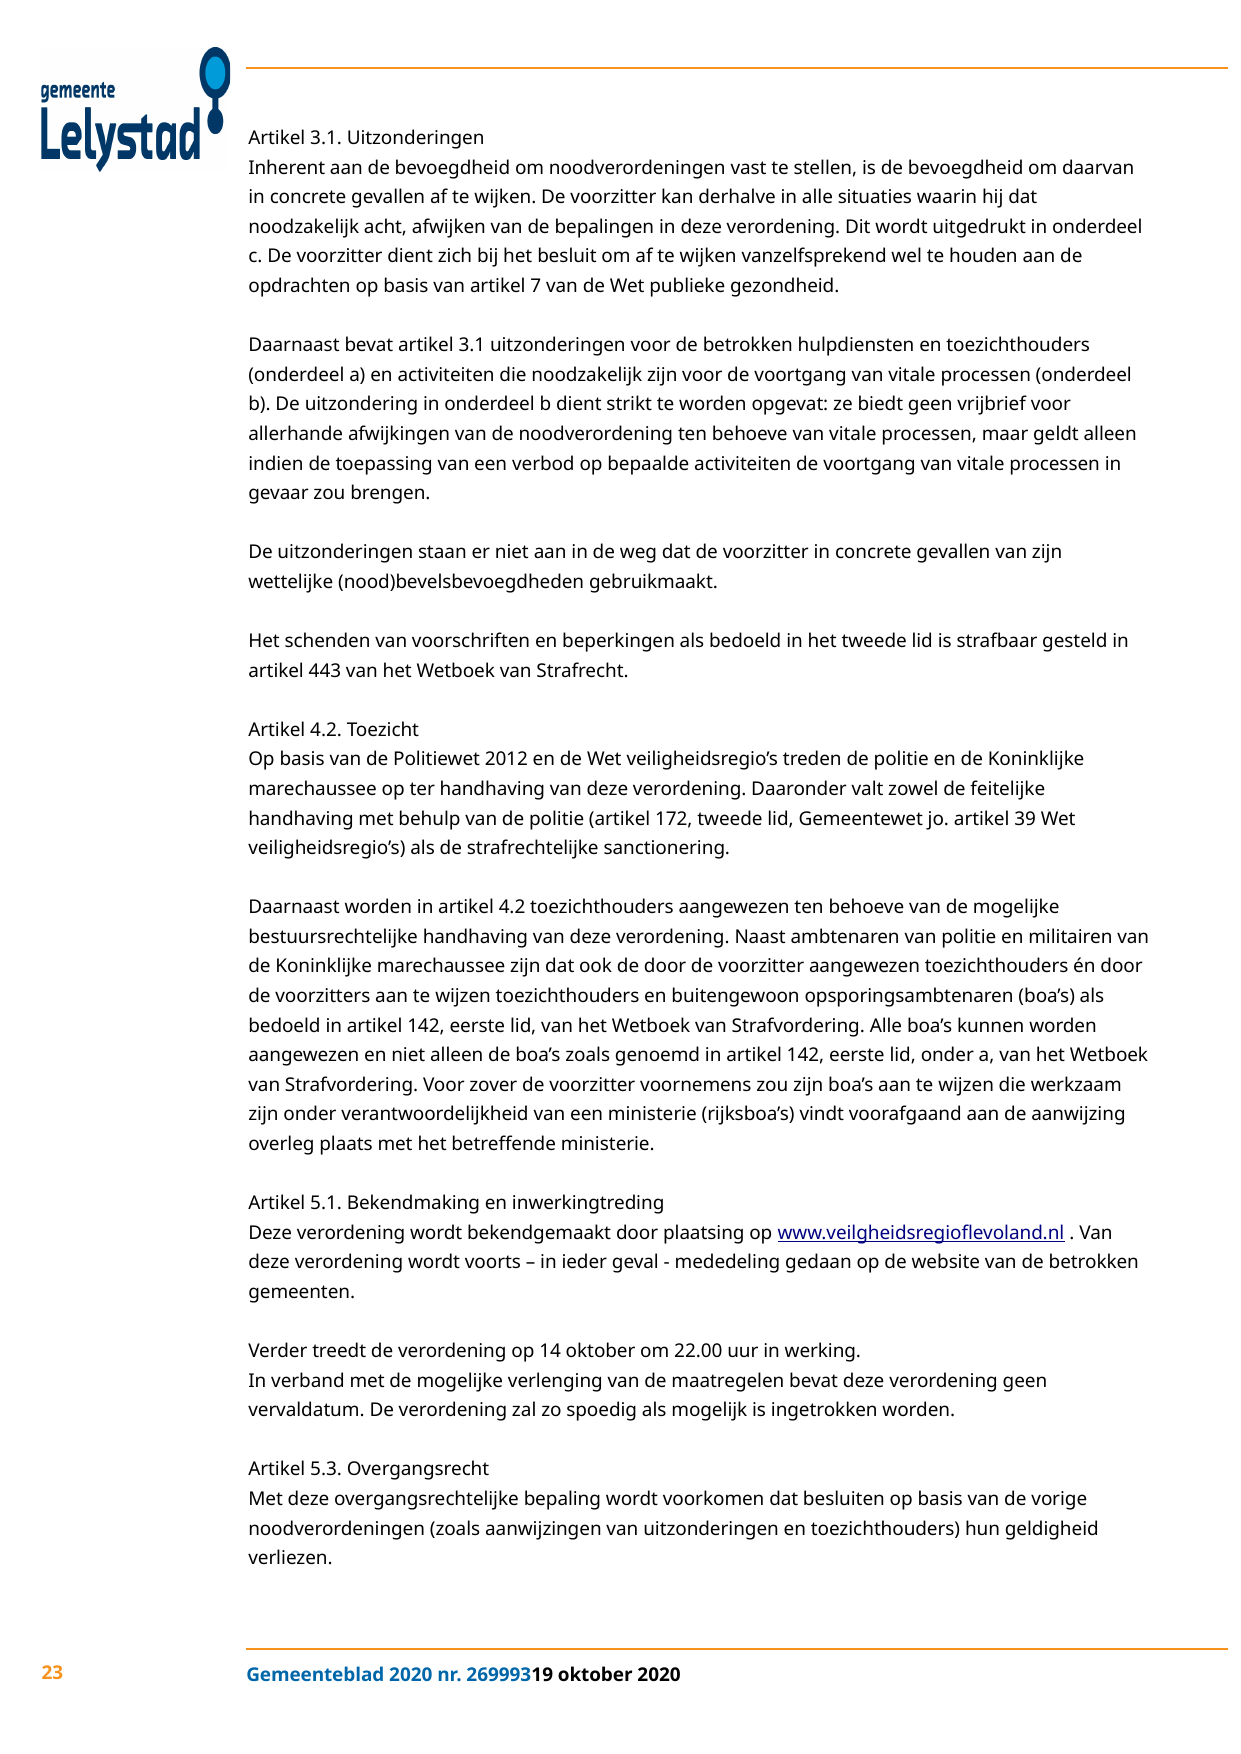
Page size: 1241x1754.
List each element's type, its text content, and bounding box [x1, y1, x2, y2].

text Artikel 5.3. Overgangsrecht [248, 1456, 1152, 1481]
text Deze verordening wordt bekendgemaakt door plaatsing op www.veilgheidsregioflevoland.nl . Van deze verordening wordt voorts – in ieder geval - mededeling gedaan op de website van de betrokken gemeenten. [248, 1219, 1152, 1304]
text Het schenden van voorschriften en beperkingen als bedoeld in het tweede lid is strafbaar gesteld in artikel 443 van het Wetboek van Strafrecht. [248, 627, 1152, 683]
text Artikel 4.2. Toezicht [248, 716, 1152, 742]
text De uitzonderingen staan er niet aan in de weg dat de voorzitter in concrete gevallen van zijn wettelijke (nood)bevelsbevoegdheden gebruikmaakt. [248, 538, 1152, 594]
text Daarnaast worden in artikel 4.2 toezichthouders aangewezen ten behoeve van de mogelijke bestuursrechtelijke handhaving van deze verordening. Naast ambtenaren van politie en militairen van de Koninklijke marechaussee zijn dat ook de door de voorzitter aangewezen toezichthouders én door de voorzitters aan te wijzen toezichthouders en buitengewoon opsporingsambtenaren (boa’s) als bedoeld in artikel 142, eerste lid, van het Wetboek van Strafvordering. Alle boa’s kunnen worden aangewezen en niet alleen de boa’s zoals genoemd in artikel 142, eerste lid, onder a, van het Wetboek van Strafvordering. Voor zover de voorzitter voornemens zou zijn boa’s aan te wijzen die werkzaam zijn onder verantwoordelijkheid van een ministerie (rijksboa’s) vindt voorafgaand aan de aanwijzing overleg plaats met het betreffende ministerie. [248, 893, 1152, 1156]
text In verband met de mogelijke verlenging van de maatregelen bevat deze verordening geen vervaldatum. De verordening zal zo spoedig als mogelijk is ingetrokken worden. [248, 1367, 1152, 1422]
text Daarnaast bevat artikel 3.1 uitzonderingen voor de betrokken hulpdiensten en toezichthouders (onderdeel a) en activiteiten die noodzakelijk zijn voor de voortgang van vitale processen (onderdeel b). De uitzondering in onderdeel b dient strikt te worden opgevat: ze biedt geen vrijbrief voor allerhande afwijkingen van de noodverordening ten behoeve van vitale processen, maar geldt alleen indien de toepassing van een verbod op bepaalde activiteiten de voortgang van vitale processen in gevaar zou brengen. [248, 331, 1152, 505]
text Artikel 3.1. Uitzonderingen [248, 124, 1152, 150]
text Met deze overgangsrechtelijke bepaling wordt voorkomen dat besluiten op basis van de vorige noodverordeningen (zoals aanwijzingen van uitzonderingen en toezichthouders) hun geldigheid verliezen. [248, 1485, 1152, 1570]
text Inherent aan de bevoegdheid om noodverordeningen vast te stellen, is de bevoegdheid om daarvan in concrete gevallen af te wijken. De voorzitter kan derhalve in alle situaties waarin hij dat noodzakelijk acht, afwijken van de bepalingen in deze verordening. Dit wordt uitgedrukt in onderdeel c. De voorzitter dient zich bij het besluit om af te wijken vanzelfsprekend wel te houden aan de opdrachten op basis van artikel 7 van de Wet publieke gezondheid. [248, 154, 1152, 298]
text Verder treedt de verordening op 14 oktober om 22.00 uur in werking. [248, 1337, 1152, 1363]
picture [41, 47, 231, 172]
text Op basis van de Politiewet 2012 en de Wet veiligheidsregio’s treden de politie en de Koninklijke marechaussee op ter handhaving van deze verordening. Daaronder valt zowel de feitelijke handhaving met behulp van de politie (artikel 172, tweede lid, Gemeentewet jo. artikel 39 Wet veiligheidsregio’s) als de strafrechtelijke sanctionering. [248, 746, 1152, 860]
text Artikel 5.1. Bekendmaking en inwerkingtreding [248, 1189, 1152, 1215]
